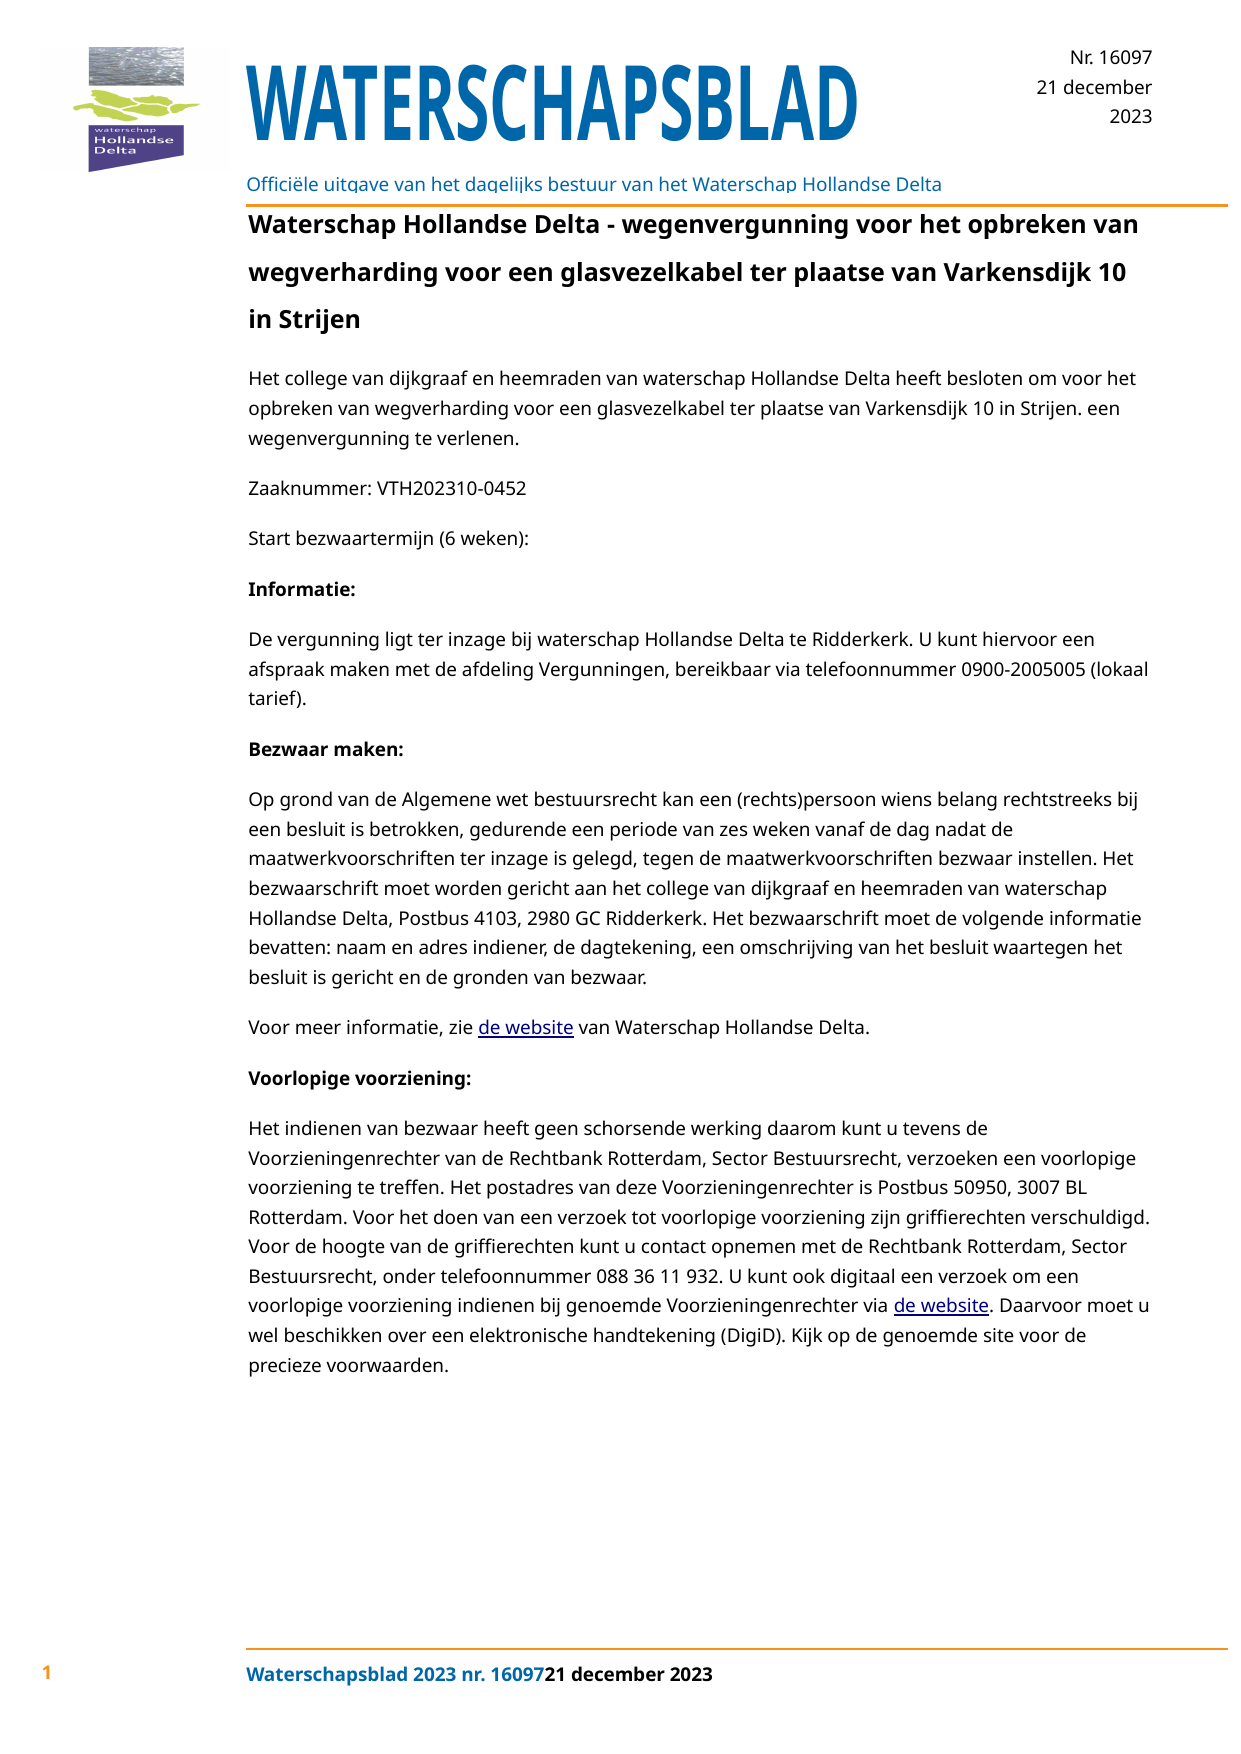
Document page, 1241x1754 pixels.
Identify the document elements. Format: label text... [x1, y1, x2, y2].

text Voor meer informatie, zie de website van Waterschap Hollandse Delta. [248, 1014, 1152, 1040]
text Bezwaar maken: [248, 736, 1152, 762]
picture [41, 47, 231, 172]
text Informatie: [248, 576, 1152, 602]
text De vergunning ligt ter inzage bij waterschap Hollandse Delta te Ridderkerk. U kunt hiervoor een afspraak maken met de afdeling Vergunningen, bereikbaar via telefoonnummer 0900-2005005 (lokaal tarief). [248, 626, 1152, 711]
text Voorlopige voorziening: [248, 1065, 1152, 1090]
text Het indienen van bezwaar heeft geen schorsende werking daarom kunt u tevens de Voorzieningenrechter van de Rechtbank Rotterdam, Sector Bestuursrecht, verzoeken een voorlopige voorziening te treffen. Het postadres van deze Voorzieningenrechter is Postbus 50950, 3007 BL Rotterdam. Voor het doen van een verzoek tot voorlopige voorziening zijn griffierechten verschuldigd. Voor de hoogte van de griffierechten kunt u contact opnemen met de Rechtbank Rotterdam, Sector Bestuursrecht, onder telefoonnummer 088 36 11 932. U kunt ook digitaal een verzoek om een voorlopige voorziening indienen bij genoemde Voorzieningenrechter via de website. Daarvoor moet u wel beschikken over een elektronische handtekening (DigiD). Kijk op de genoemde site voor de precieze voorwaarden. [248, 1115, 1152, 1377]
text Het college van dijkgraaf en heemraden van waterschap Hollandse Delta heeft besloten om voor het opbreken van wegverharding voor een glasvezelkabel ter plaatse van Varkensdijk 10 in Strijen. een wegenvergunning te verlenen. [248, 366, 1152, 450]
text Waterschap Hollandse Delta - wegenvergunning voor het opbreken van wegverharding voor een glasvezelkabel ter plaatse van Varkensdijk 10 in Strijen [248, 207, 1152, 336]
text Op grond van de Algemene wet bestuursrecht kan een (rechts)persoon wiens belang rechtstreeks bij een besluit is betrokken, gedurende een periode van zes weken vanaf de dag nadat de maatwerkvoorschriften ter inzage is gelegd, tegen de maatwerkvoorschriften bezwaar instellen. Het bezwaarschrift moet worden gericht aan het college van dijkgraaf en heemraden van waterschap Hollandse Delta, Postbus 4103, 2980 GC Ridderkerk. Het bezwaarschrift moet de volgende informatie bevatten: naam en adres indiener, de dagtekening, een omschrijving van het besluit waartegen het besluit is gericht en de gronden van bezwaar. [248, 786, 1152, 989]
text Zaaknummer: VTH202310-0452 [248, 475, 1152, 501]
text Start bezwaartermijn (6 weken): [248, 526, 1152, 551]
